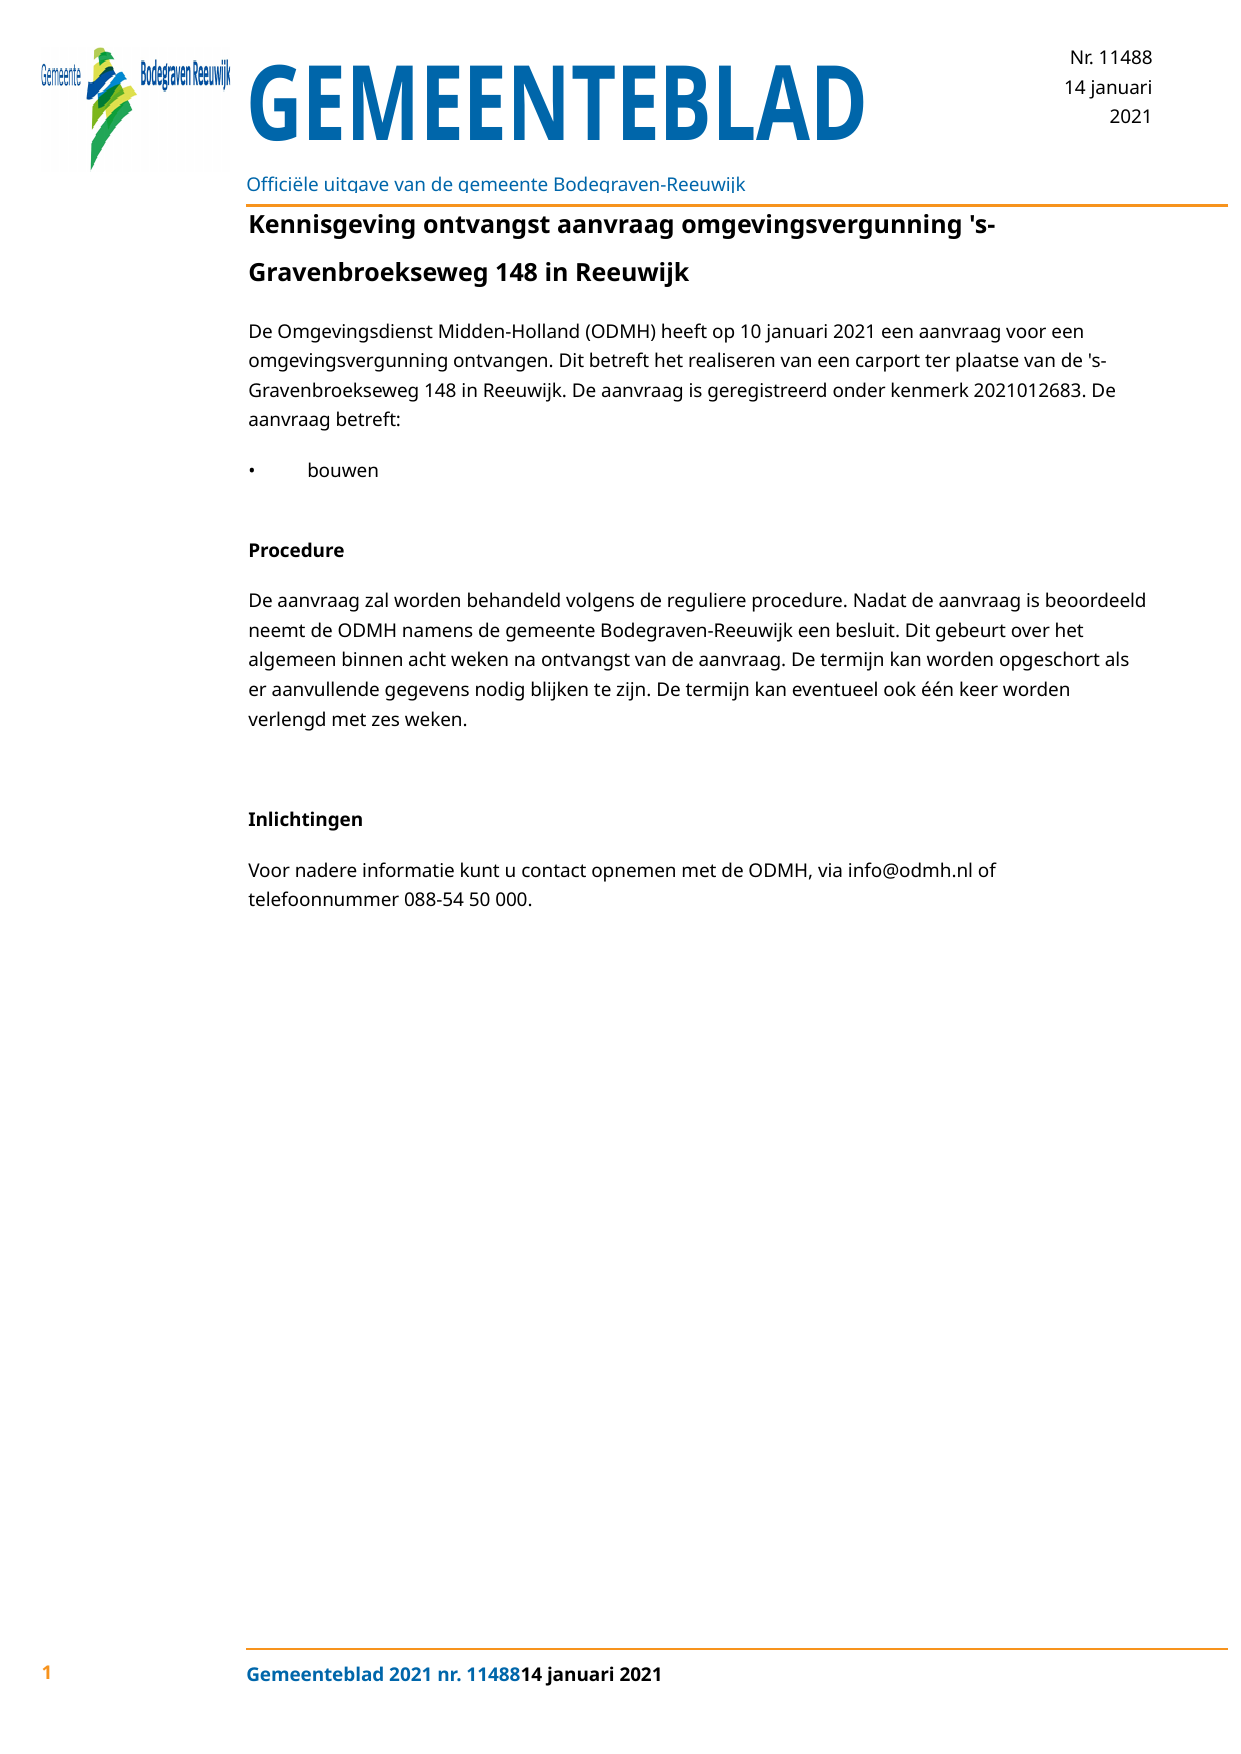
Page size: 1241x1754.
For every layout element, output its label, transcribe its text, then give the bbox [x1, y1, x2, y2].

picture [41, 47, 231, 172]
text Inlichtingen [248, 807, 1152, 832]
text Procedure [248, 537, 1152, 563]
text De Omgevingsdienst Midden-Holland (ODMH) heeft op 10 januari 2021 een aanvraag voor een omgevingsvergunning ontvangen. Dit betreft het realiseren van een carport ter plaatse van de 's-Gravenbroekseweg 148 in Reeuwijk. De aanvraag is geregistreerd onder kenmerk 2021012683. De aanvraag betreft: [248, 318, 1152, 432]
text De aanvraag zal worden behandeld volgens de reguliere procedure. Nadat de aanvraag is beoordeeld neemt de ODMH namens de gemeente Bodegraven-Reeuwijk een besluit. Dit gebeurt over het algemeen binnen acht weken na ontvangst van de aanvraag. De termijn kan worden opgeschort als er aanvullende gegevens nodig blijken te zijn. De termijn kan eventueel ook één keer worden verlengd met zes weken. [248, 587, 1152, 732]
text Kennisgeving ontvangst aanvraag omgevingsvergunning 's-Gravenbroekseweg 148 in Reeuwijk [248, 207, 1152, 288]
list bouwen [248, 457, 1152, 483]
text Voor nadere informatie kunt u contact opnemen met de ODMH, via info@odmh.nl of telefoonnummer 088-54 50 000. [248, 857, 1152, 912]
